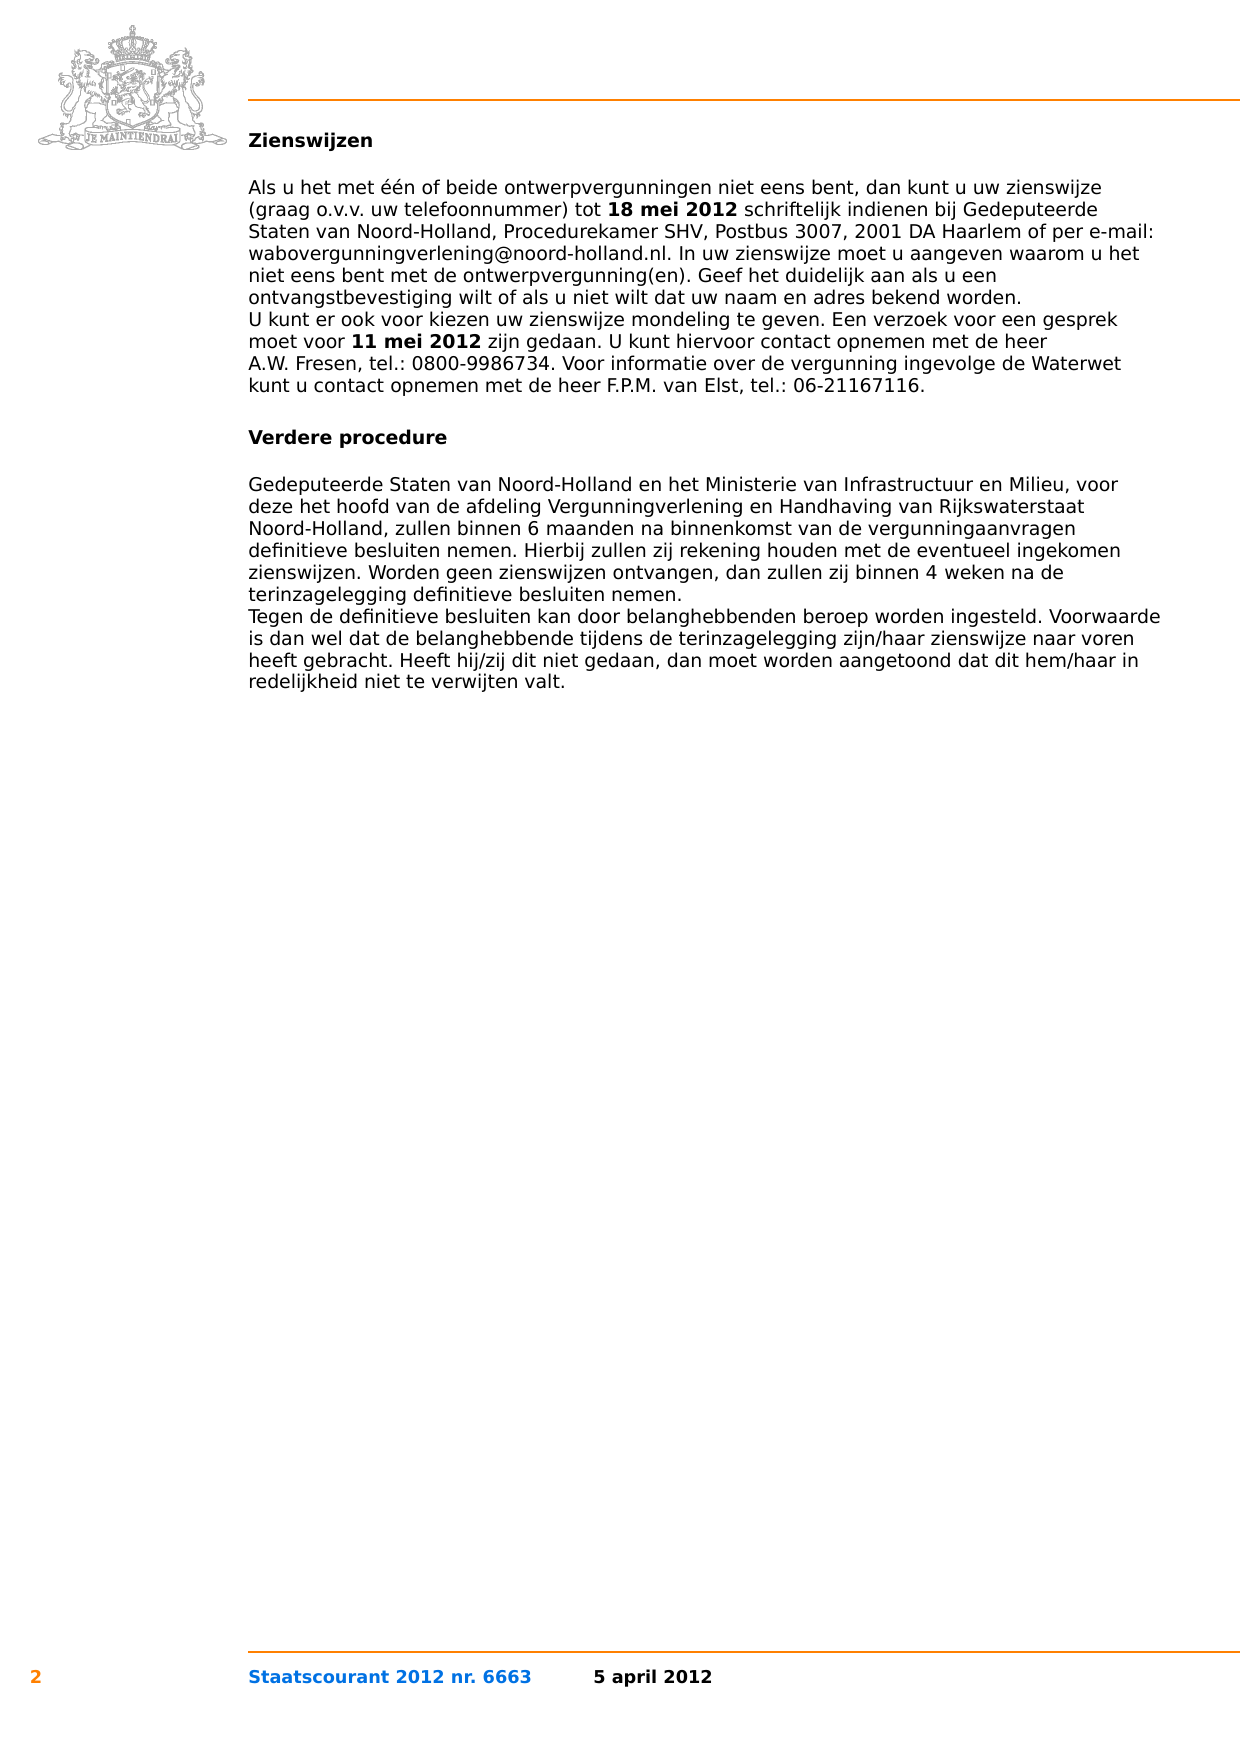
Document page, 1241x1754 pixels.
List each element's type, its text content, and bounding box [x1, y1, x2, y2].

picture [38, 25, 227, 150]
text Noord-Holland, zullen binnen 6 maanden na binnenkomst van de vergunningaanvragen definitieve besluiten nemen. Hierbij zullen zij rekening houden met de eventueel ingekomen zienswijzen. Worden geen zienswijzen ontvangen, dan zullen zij binnen 4 weken na de terinzagelegging definitieve besluiten nemen. [248, 518, 1163, 606]
subtitle Verdere procedure [248, 427, 1163, 449]
text Gedeputeerde Staten van Noord-Holland en het Ministerie van Infrastructuur en Milieu, voor deze het hoofd van de afdeling Vergunningverlening en Handhaving van Rijkswaterstaat [248, 474, 1163, 518]
text Als u het met één of beide ontwerpvergunningen niet eens bent, dan kunt u uw zienswijze (graag o.v.v. uw telefoonnummer) tot 18 mei 2012 schriftelijk indienen bij Gedeputeerde Staten van Noord-Holland, Procedurekamer SHV, Postbus 3007, 2001 DA Haarlem of per e-mail: wabovergunningverlening@noord-holland.nl. In uw zienswijze moet u aangeven waarom u het niet eens bent met de ontwerpvergunning(en). Geef het duidelijk aan als u een ontvangstbevestiging wilt of als u niet wilt dat uw naam en adres bekend worden. [248, 177, 1163, 309]
text U kunt er ook voor kiezen uw zienswijze mondeling te geven. Een verzoek voor een gesprek moet voor 11 mei 2012 zijn gedaan. U kunt hiervoor contact opnemen met de heer A.W. Fresen, tel.: 0800-9986734. Voor informatie over de vergunning ingevolge de Waterwet kunt u contact opnemen met de heer F.P.M. van Elst, tel.: 06-21167116. [248, 309, 1163, 397]
text Tegen de definitieve besluiten kan door belanghebbenden beroep worden ingesteld. Voorwaarde is dan wel dat de belanghebbende tijdens de terinzagelegging zijn/haar zienswijze naar voren heeft gebracht. Heeft hij/zij dit niet gedaan, dan moet worden aangetoond dat dit hem/haar in redelijkheid niet te verwijten valt. [248, 606, 1163, 693]
subtitle Zienswijzen [248, 130, 1163, 152]
